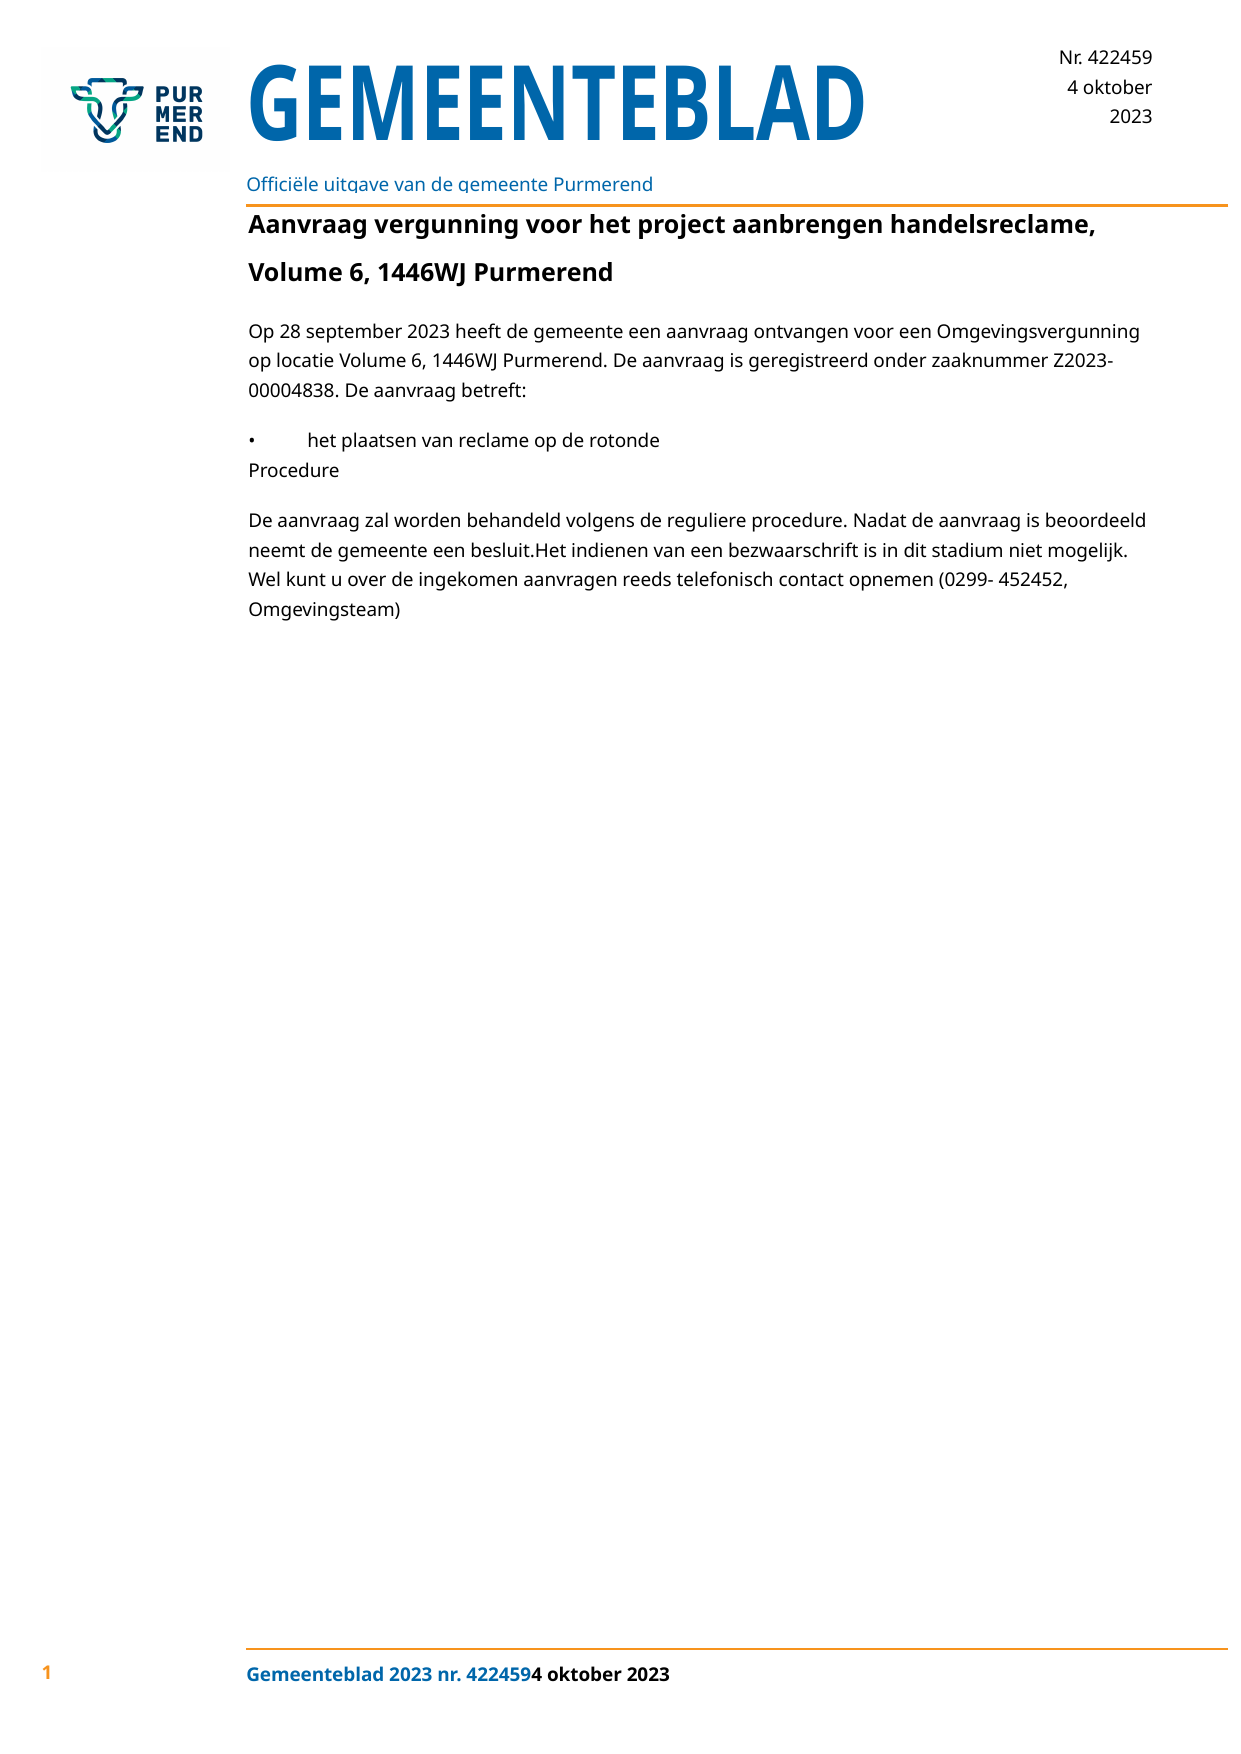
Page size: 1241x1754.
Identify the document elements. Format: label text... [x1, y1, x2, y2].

picture [41, 47, 231, 172]
text Op 28 september 2023 heeft de gemeente een aanvraag ontvangen voor een Omgevingsvergunning op locatie Volume 6, 1446WJ Purmerend. De aanvraag is geregistreerd onder zaaknummer Z2023-00004838. De aanvraag betreft: [248, 318, 1152, 403]
list het plaatsen van reclame op de rotonde [248, 427, 1152, 453]
text Procedure [248, 457, 1152, 483]
text De aanvraag zal worden behandeld volgens de reguliere procedure. Nadat de aanvraag is beoordeeld neemt de gemeente een besluit.Het indienen van een bezwaarschrift is in dit stadium niet mogelijk. Wel kunt u over de ingekomen aanvragen reeds telefonisch contact opnemen (0299- 452452, Omgevingsteam) [248, 507, 1152, 622]
text Aanvraag vergunning voor het project aanbrengen handelsreclame, Volume 6, 1446WJ Purmerend [248, 207, 1152, 288]
